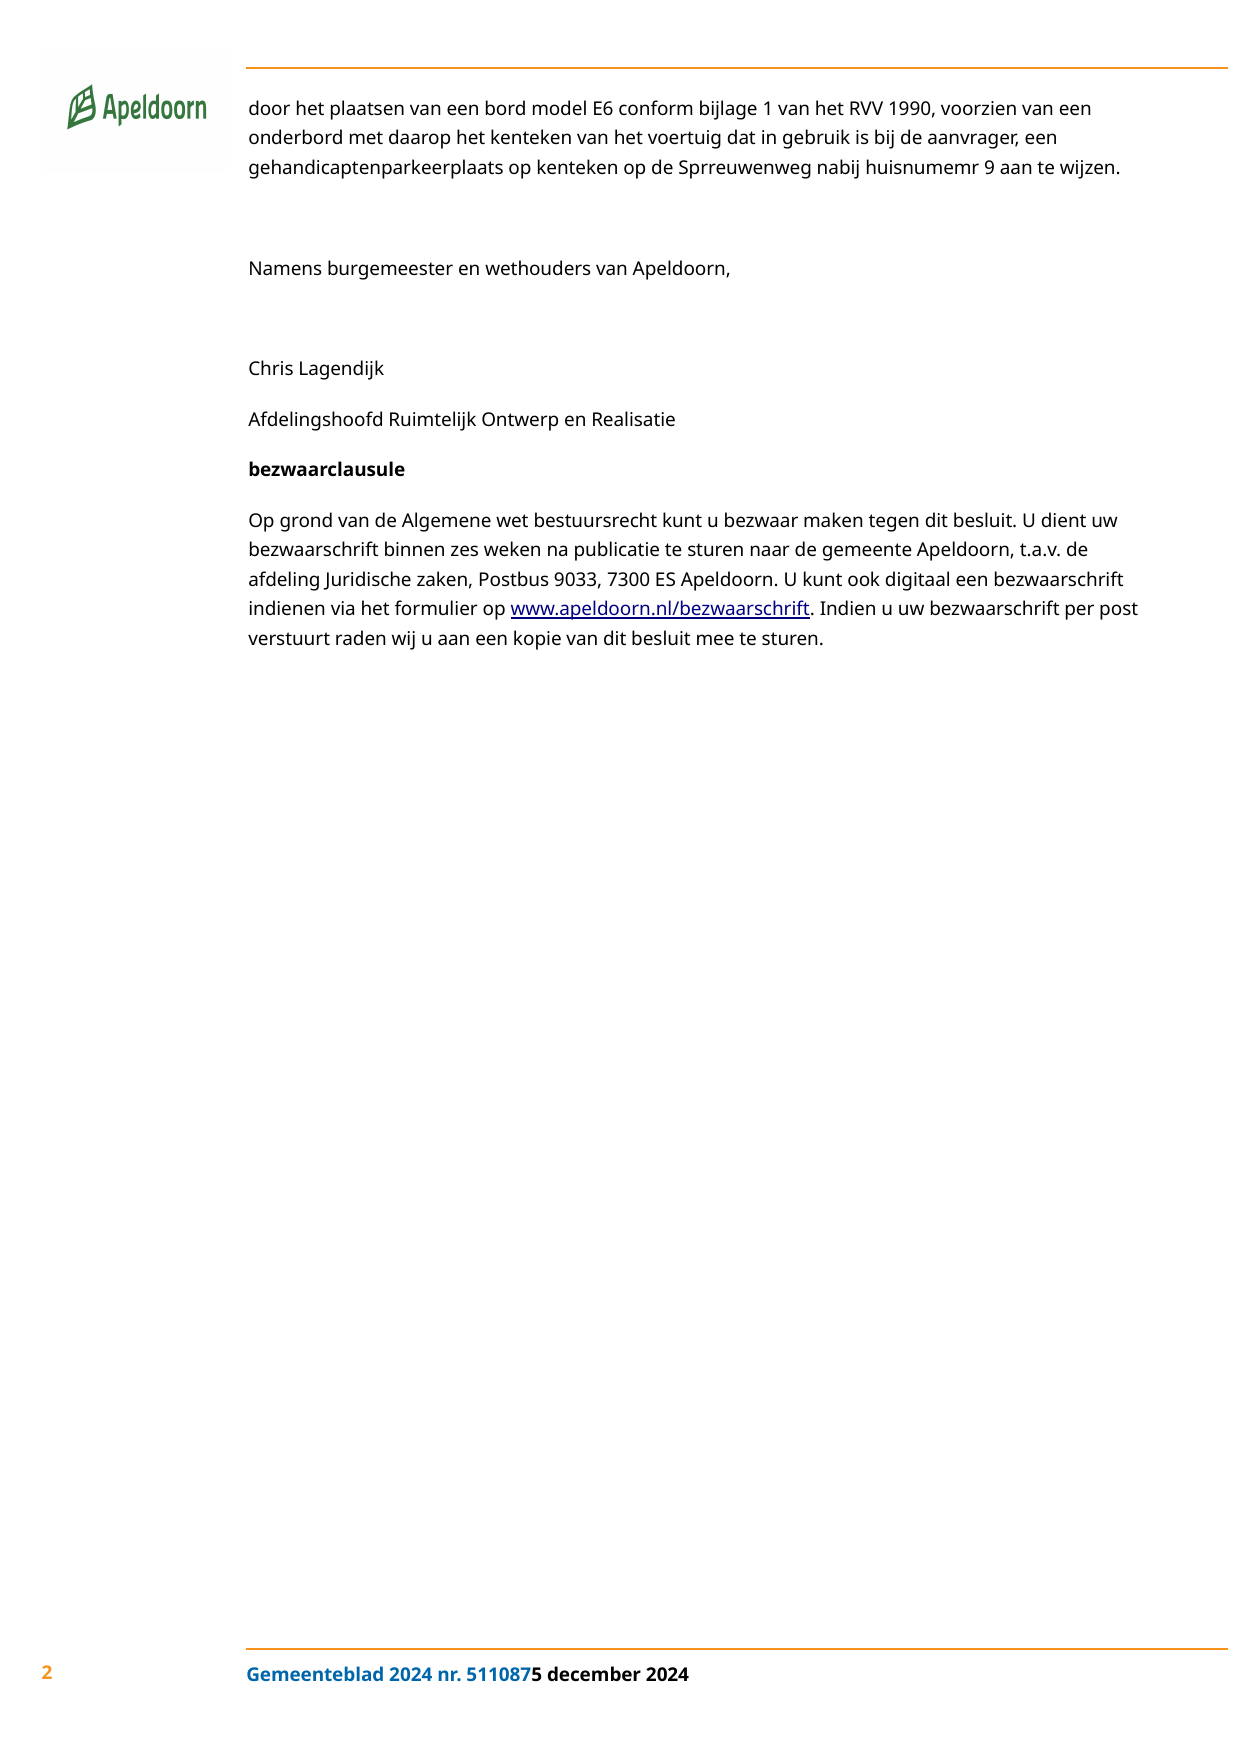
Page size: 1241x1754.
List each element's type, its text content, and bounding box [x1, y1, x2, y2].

text Namens burgemeester en wethouders van Apeldoorn, [248, 255, 1152, 281]
text Op grond van de Algemene wet bestuursrecht kunt u bezwaar maken tegen dit besluit. U dient uw bezwaarschrift binnen zes weken na publicatie te sturen naar de gemeente Apeldoorn, t.a.v. de afdeling Juridische zaken, Postbus 9033, 7300 ES Apeldoorn. U kunt ook digitaal een bezwaarschrift indienen via het formulier op www.apeldoorn.nl/bezwaarschrift. Indien u uw bezwaarschrift per post verstuurt raden wij u aan een kopie van dit besluit mee te sturen. [248, 507, 1152, 651]
picture [41, 47, 231, 172]
text bezwaarclausule [248, 456, 1152, 482]
text door het plaatsen van een bord model E6 conform bijlage 1 van het RVV 1990, voorzien van een onderbord met daarop het kenteken van het voertuig dat in gebruik is bij de aanvrager, een gehandicaptenparkeerplaats op kenteken op de Sprreuwenweg nabij huisnumemr 9 aan te wijzen. [248, 95, 1152, 180]
text Chris Lagendijk [248, 356, 1152, 381]
text Afdelingshoofd Ruimtelijk Ontwerp en Realisatie [248, 406, 1152, 432]
